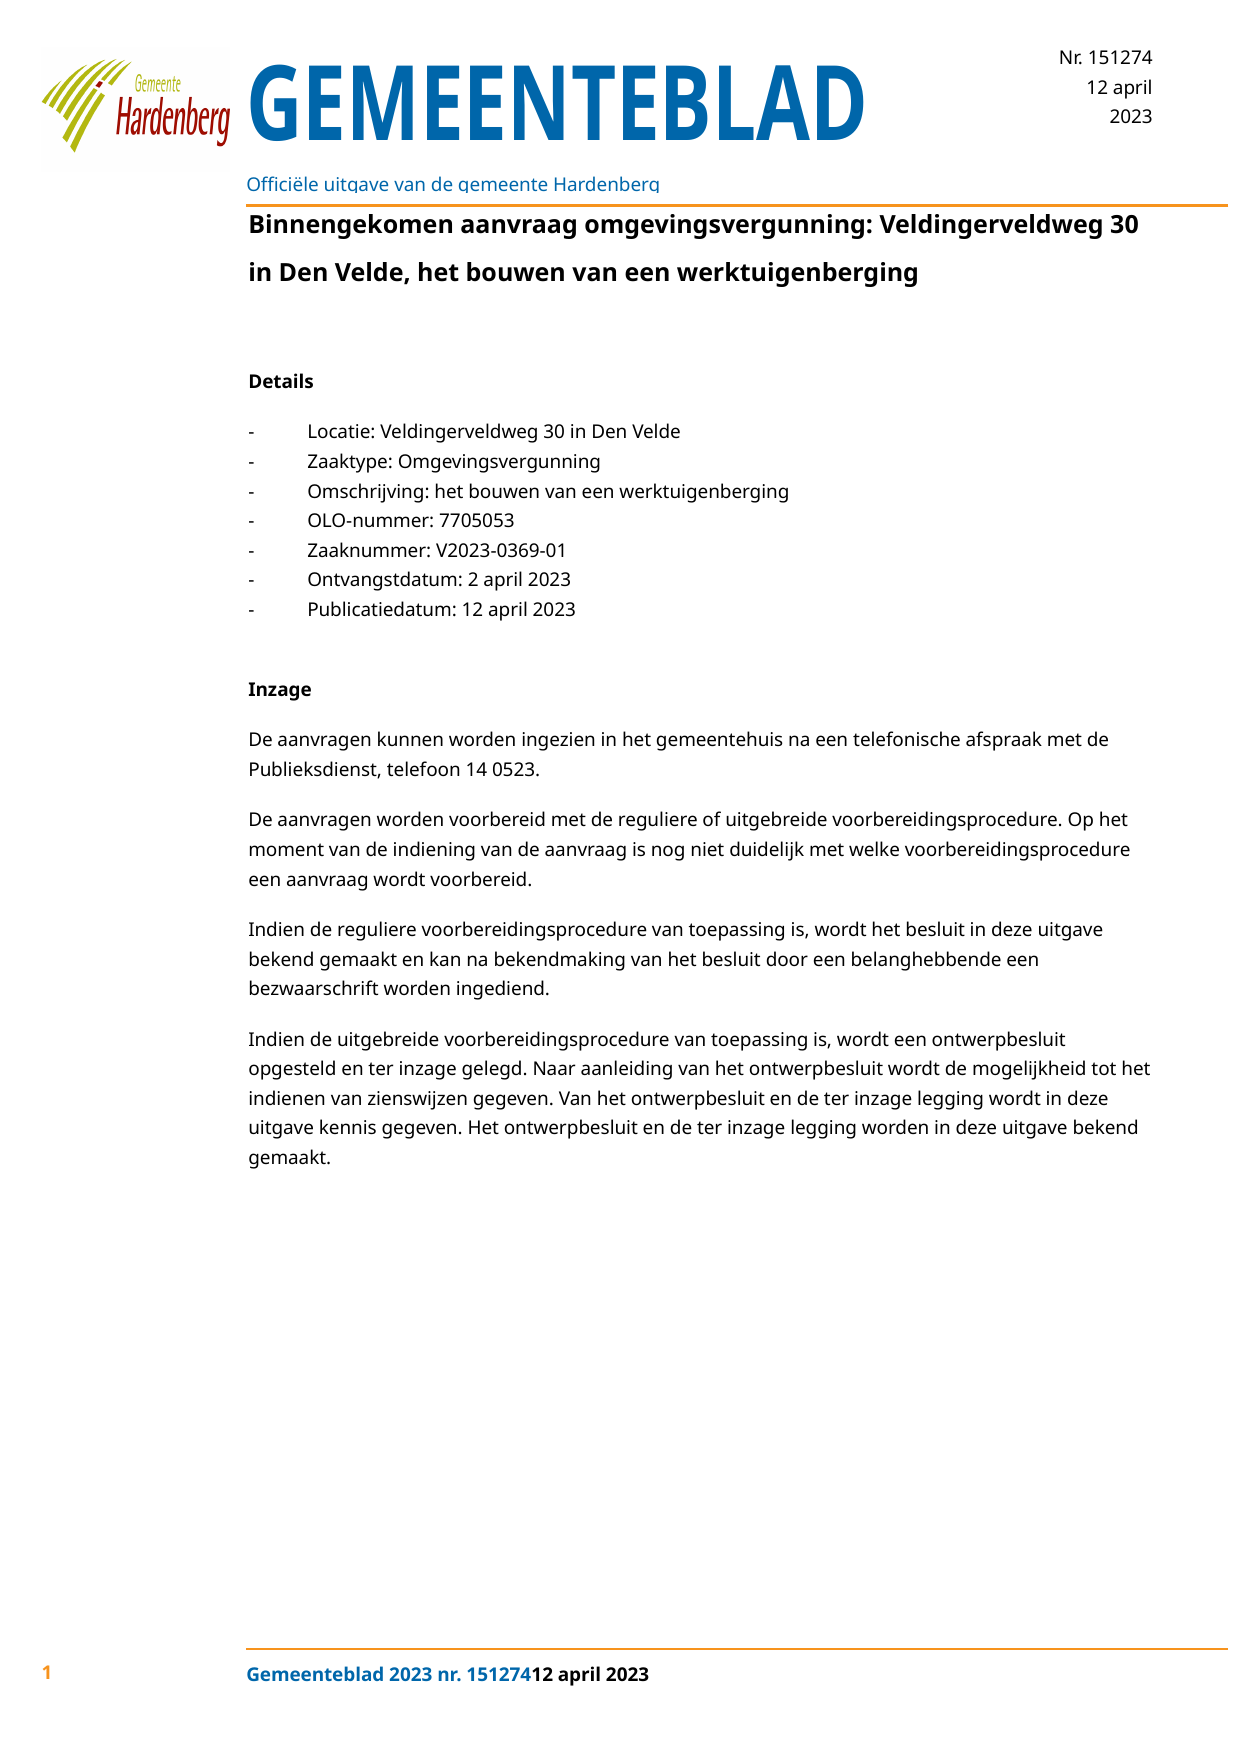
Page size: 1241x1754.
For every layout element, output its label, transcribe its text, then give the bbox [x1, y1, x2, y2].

list Zaaknummer: V2023-0369-01 [248, 537, 1152, 563]
list Ontvangstdatum: 2 april 2023 [248, 567, 1152, 592]
list Omschrijving: het bouwen van een werktuigenberging [248, 478, 1152, 504]
text Details [248, 368, 1152, 394]
list Locatie: Veldingerveldweg 30 in Den Velde [248, 419, 1152, 444]
text De aanvragen worden voorbereid met de reguliere of uitgebreide voorbereidingsprocedure. Op het moment van de indiening van de aanvraag is nog niet duidelijk met welke voorbereidingsprocedure een aanvraag wordt voorbereid. [248, 807, 1152, 892]
list OLO-nummer: 7705053 [248, 507, 1152, 533]
text Indien de uitgebreide voorbereidingsprocedure van toepassing is, wordt een ontwerpbesluit opgesteld en ter inzage gelegd. Naar aanleiding van het ontwerpbesluit wordt de mogelijkheid tot het indienen van zienswijzen gegeven. Van het ontwerpbesluit en de ter inzage legging wordt in deze uitgave kennis gegeven. Het ontwerpbesluit en de ter inzage legging worden in deze uitgave bekend gemaakt. [248, 1026, 1152, 1170]
text De aanvragen kunnen worden ingezien in het gemeentehuis na een telefonische afspraak met de Publieksdienst, telefoon 14 0523. [248, 727, 1152, 782]
list Publicatiedatum: 12 april 2023 [248, 596, 1152, 622]
picture [41, 47, 231, 172]
list Zaaktype: Omgevingsvergunning [248, 448, 1152, 474]
text Indien de reguliere voorbereidingsprocedure van toepassing is, wordt het besluit in deze uitgave bekend gemaakt en kan na bekendmaking van het besluit door een belanghebbende een bezwaarschrift worden ingediend. [248, 916, 1152, 1001]
text Inzage [248, 676, 1152, 702]
text Binnengekomen aanvraag omgevingsvergunning: Veldingerveldweg 30 in Den Velde, het bouwen van een werktuigenberging [248, 207, 1152, 288]
